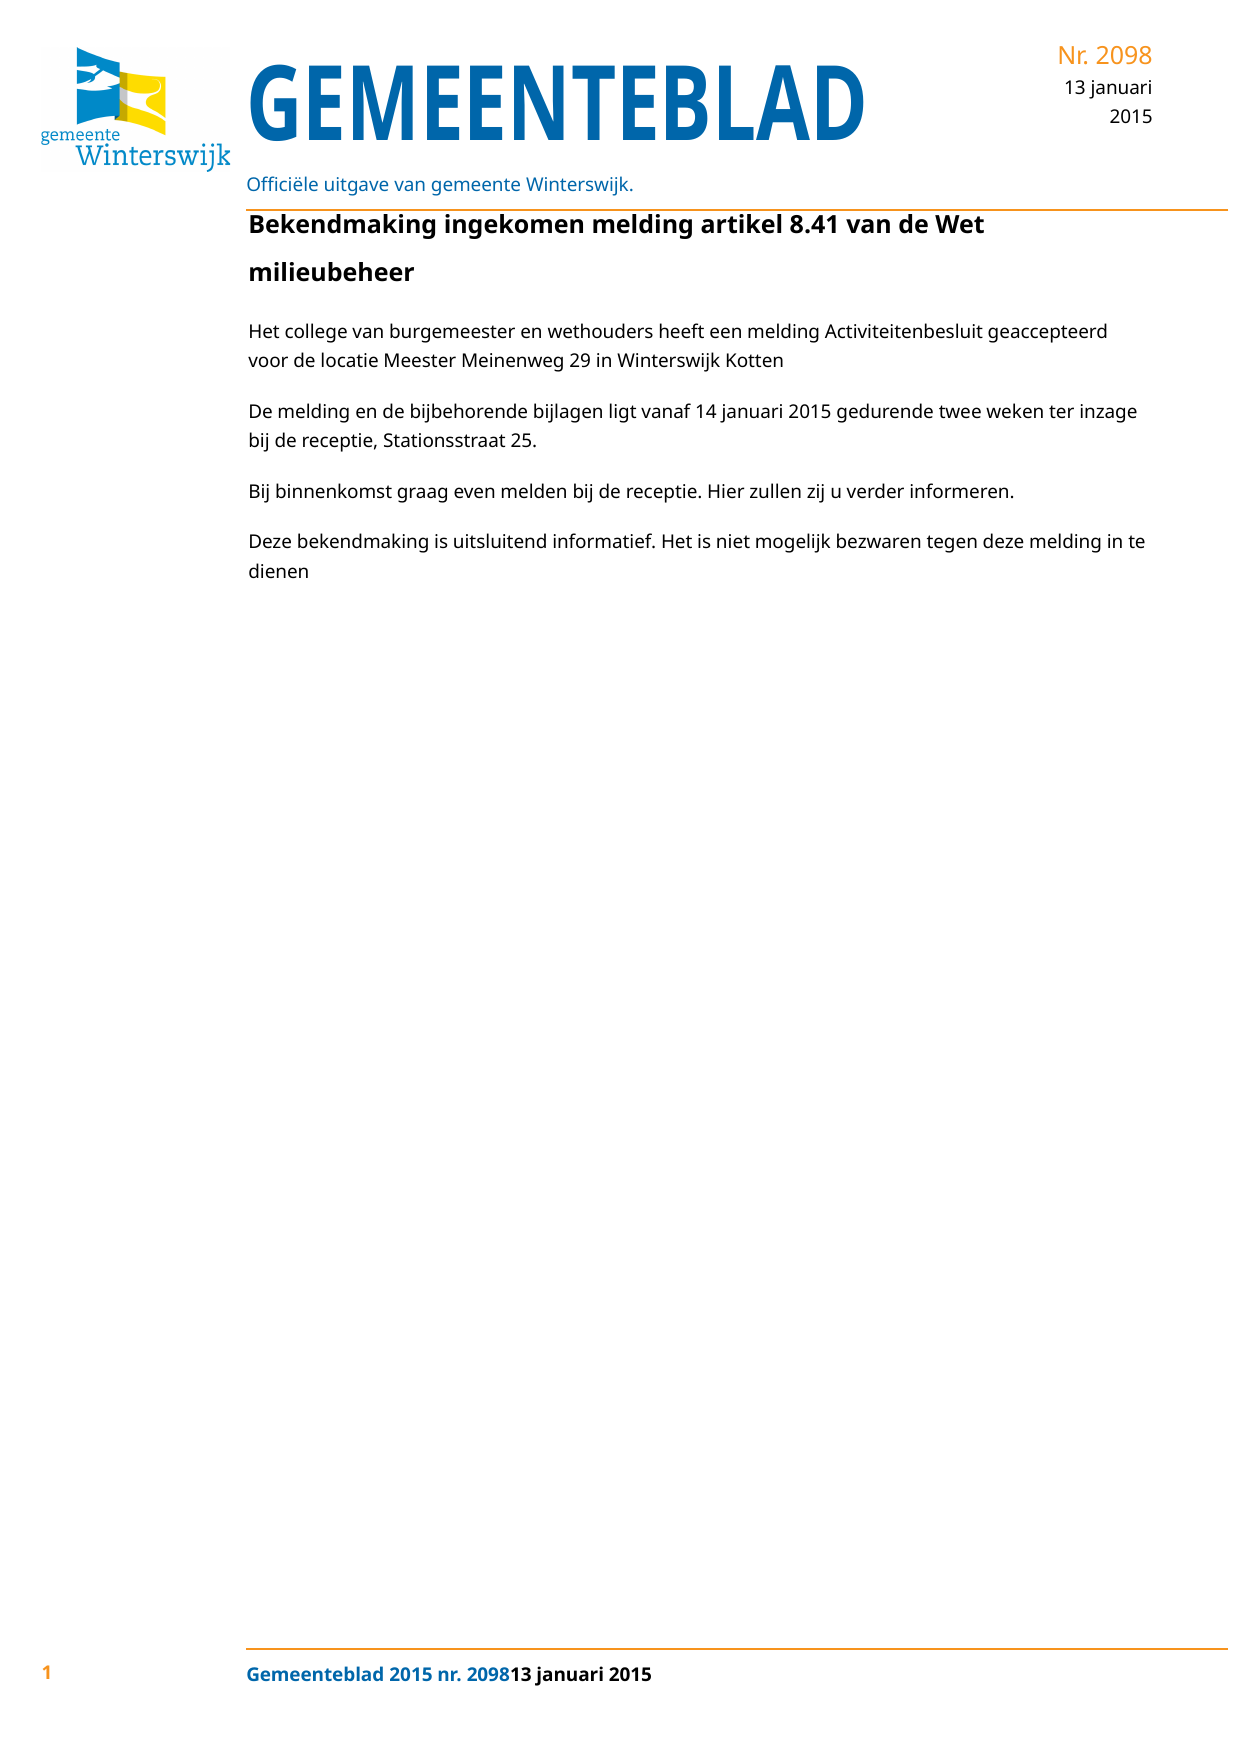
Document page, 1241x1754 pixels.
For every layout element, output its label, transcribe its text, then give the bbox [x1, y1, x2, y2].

text Bekendmaking ingekomen melding artikel 8.41 van de Wet milieubeheer [248, 211, 1152, 288]
picture [225, 153, 231, 162]
text Deze bekendmaking is uitsluitend informatief. Het is niet mogelijk bezwaren tegen deze melding in te dienen [248, 528, 1152, 584]
picture [41, 47, 231, 172]
text Bij binnenkomst graag even melden bij de receptie. Hier zullen zij u verder informeren. [248, 478, 1152, 504]
text Het college van burgemeester en wethouders heeft een melding Activiteitenbesluit geaccepteerd voor de locatie Meester Meinenweg 29 in Winterswijk Kotten [248, 318, 1152, 373]
text De melding en de bijbehorende bijlagen ligt vanaf 14 januari 2015 gedurende twee weken ter inzage bij de receptie, Stationsstraat 25. [248, 398, 1152, 453]
